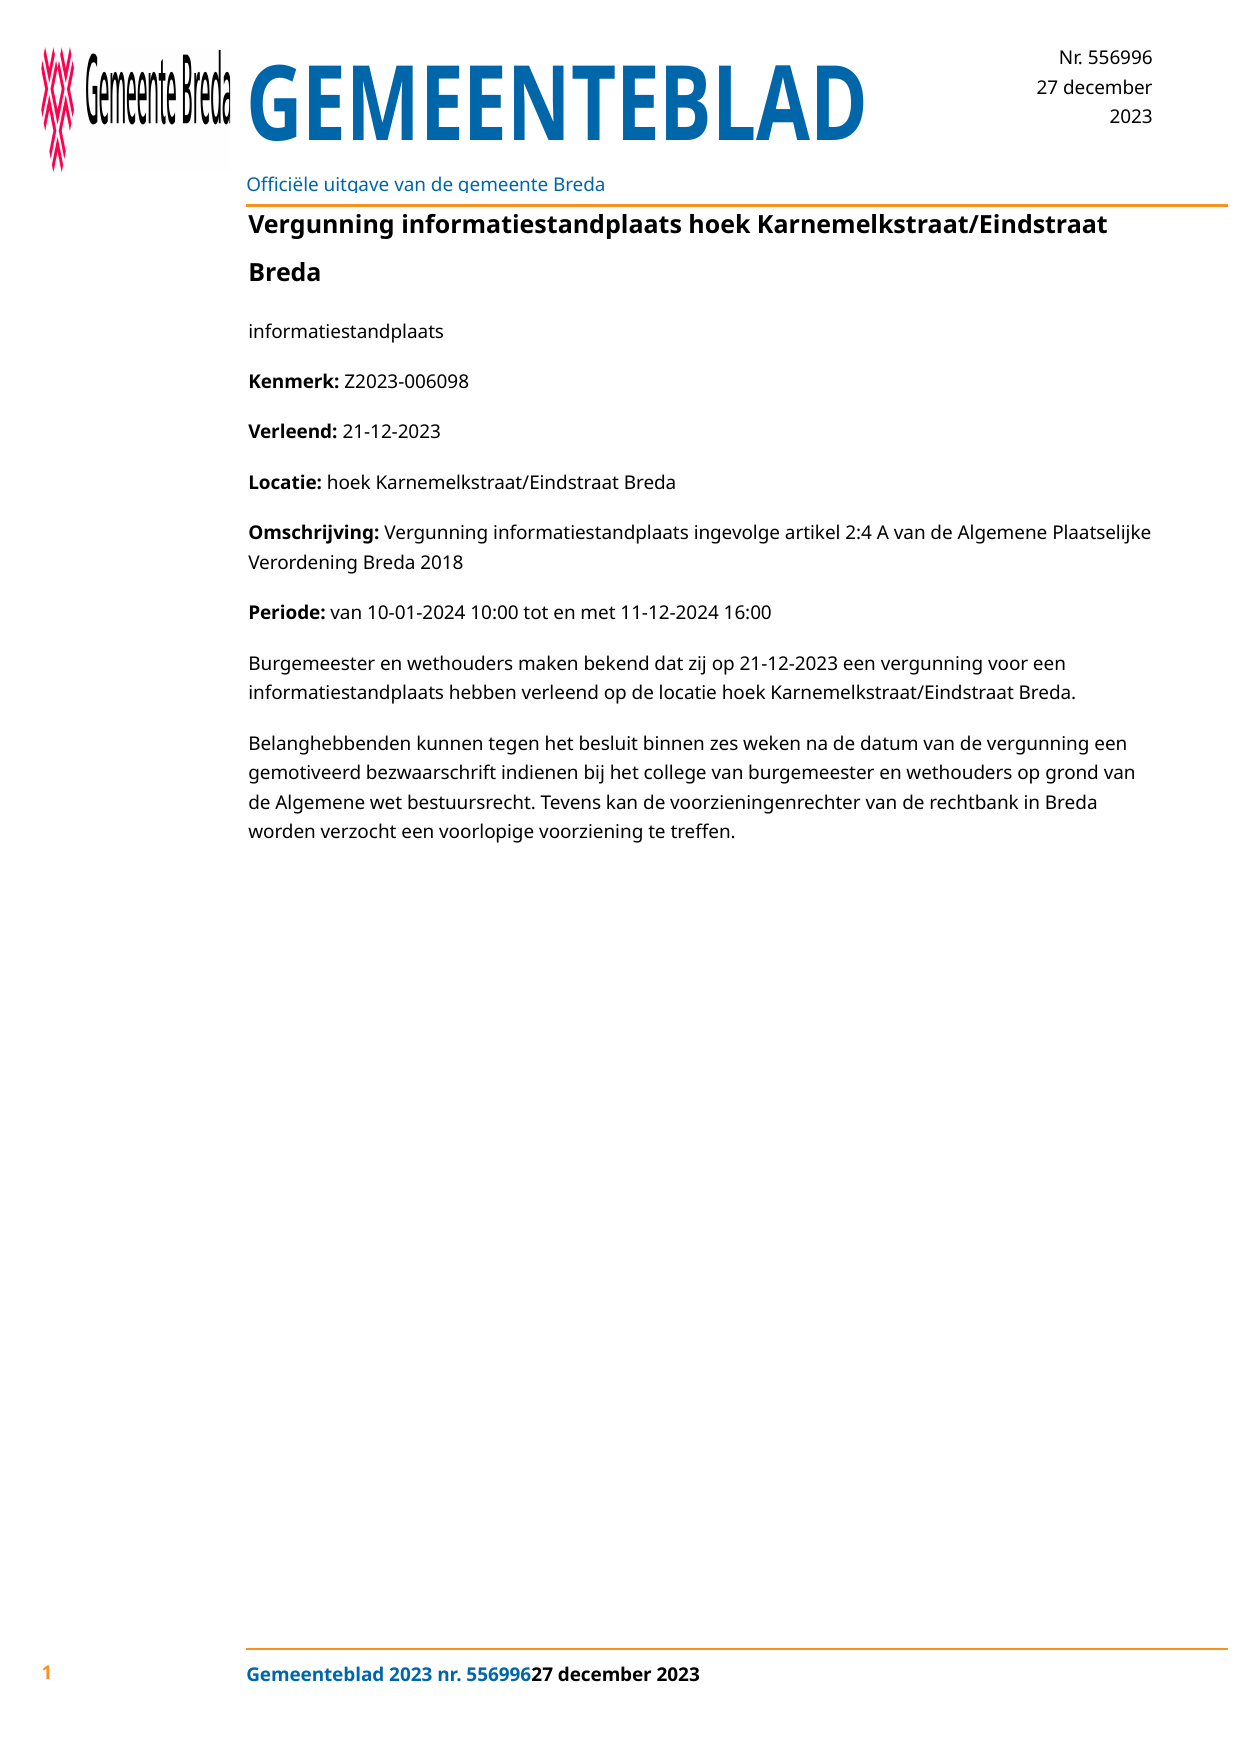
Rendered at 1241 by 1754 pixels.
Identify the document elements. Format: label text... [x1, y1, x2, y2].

text Locatie: hoek Karnemelkstraat/Eindstraat Breda [248, 469, 1152, 495]
text informatiestandplaats [248, 318, 1152, 344]
text Belanghebbenden kunnen tegen het besluit binnen zes weken na de datum van de vergunning een gemotiveerd bezwaarschrift indienen bij het college van burgemeester en wethouders op grond van de Algemene wet bestuursrecht. Tevens kan de voorzieningenrechter van de rechtbank in Breda worden verzocht een voorlopige voorziening te treffen. [248, 730, 1152, 844]
picture [41, 47, 231, 172]
text Periode: van 10-01-2024 10:00 tot en met 11-12-2024 16:00 [248, 599, 1152, 625]
text Vergunning informatiestandplaats hoek Karnemelkstraat/Eindstraat Breda [248, 207, 1152, 288]
text Burgemeester en wethouders maken bekend dat zij op 21-12-2023 een vergunning voor een informatiestandplaats hebben verleend op de locatie hoek Karnemelkstraat/Eindstraat Breda. [248, 650, 1152, 705]
text Verleend: 21-12-2023 [248, 419, 1152, 444]
text Omschrijving: Vergunning informatiestandplaats ingevolge artikel 2:4 A van de Algemene Plaatselijke Verordening Breda 2018 [248, 519, 1152, 575]
text Kenmerk: Z2023-006098 [248, 368, 1152, 394]
